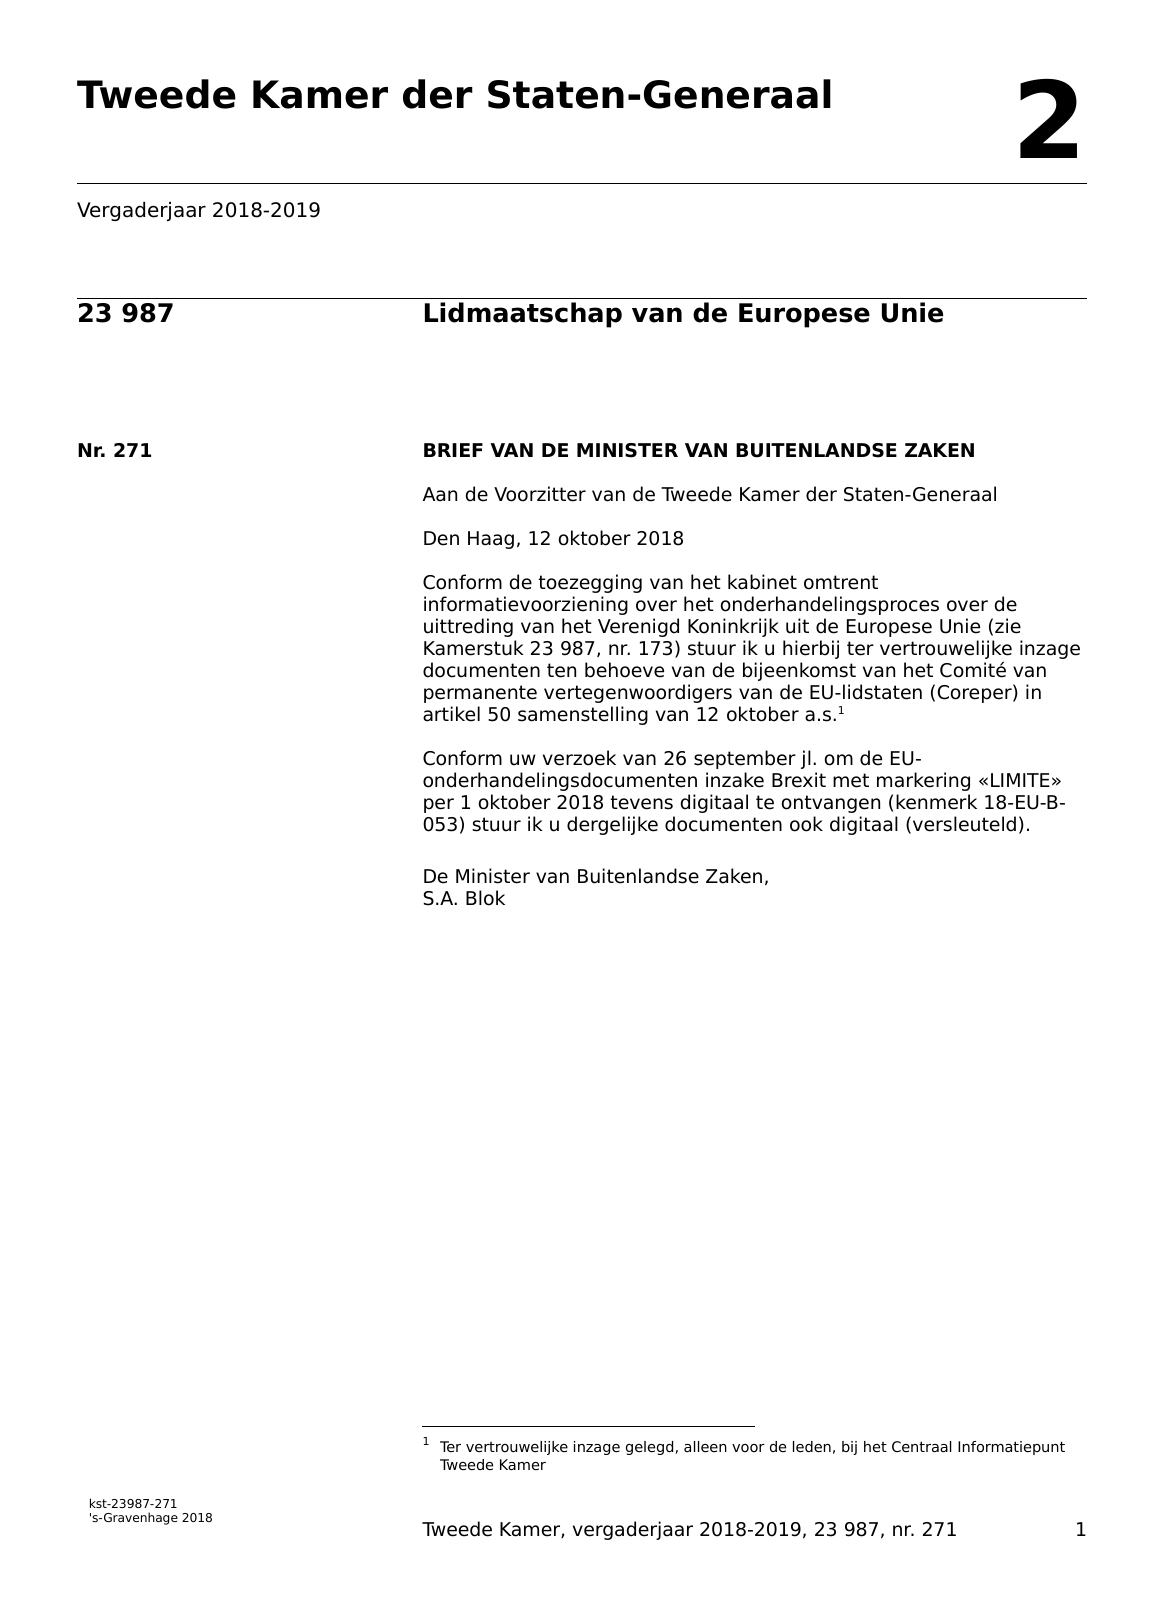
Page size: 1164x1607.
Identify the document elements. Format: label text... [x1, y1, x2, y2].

table_header 2 [886, 59, 1087, 183]
text 's-Gravenhage 2018 [88, 1511, 323, 1525]
subtitle 23 987 Lidmaatschap van de Europese Unie [77, 299, 1087, 329]
text Den Haag, 12 oktober 2018 [422, 528, 1087, 550]
table_header Tweede Kamer der Staten-Generaal [77, 59, 886, 183]
text kst-23987-271 [88, 1497, 323, 1511]
text De Minister van Buitenlandse Zaken, S.A. Blok [422, 866, 1087, 910]
text Conform de toezegging van het kabinet omtrent informatievoorziening over het onderhandelingsproces over de uittreding van het Verenigd Koninkrijk uit de Europese Unie (zie Kamerstuk 23 987, nr. 173) stuur ik u hierbij ter vertrouwelijke inzage documenten ten behoeve van de bijeenkomst van het Comité van permanente vertegenwoordigers van de EU-lidstaten (Coreper) in artikel 50 samenstelling van 12 oktober a.s. [422, 572, 1087, 726]
text Conform uw verzoek van 26 september jl. om de EU-onderhandelingsdocumenten inzake Brexit met markering «LIMITE» per 1 oktober 2018 tevens digitaal te ontvangen (kenmerk 18-EU-B-053) stuur ik u dergelijke documenten ook digitaal (versleuteld). [422, 748, 1087, 836]
table_cell Vergaderjaar 2018-2019 [77, 184, 1087, 298]
text Ter vertrouwelijke inzage gelegd, alleen voor de leden, bij het Centraal Informatiepunt Tweede Kamer [422, 1435, 1087, 1474]
subtitle Nr. 271 BRIEF VAN DE MINISTER VAN BUITENLANDSE ZAKEN [77, 440, 1087, 462]
text Aan de Voorzitter van de Tweede Kamer der Staten-Generaal [422, 484, 1087, 506]
